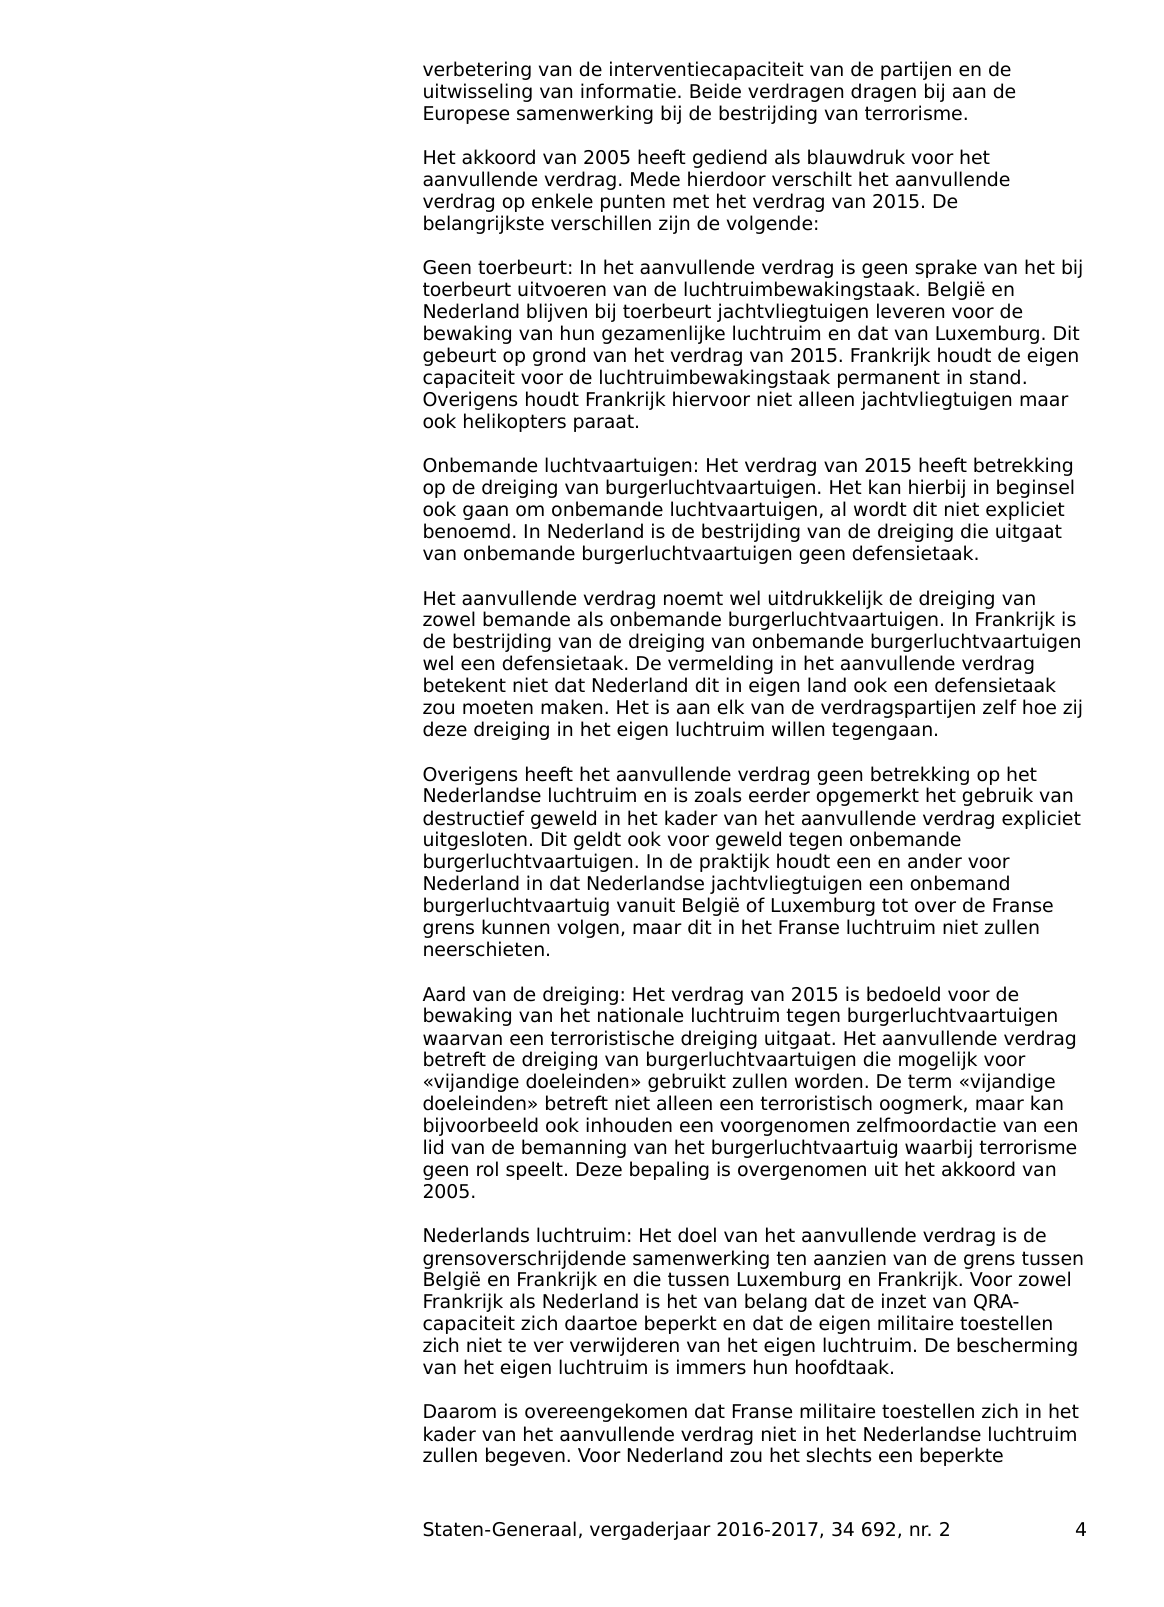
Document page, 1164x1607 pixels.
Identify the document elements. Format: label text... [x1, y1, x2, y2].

text Onbemande luchtvaartuigen: Het verdrag van 2015 heeft betrekking op de dreiging van burgerluchtvaartuigen. Het kan hierbij in beginsel ook gaan om onbemande luchtvaartuigen, al wordt dit niet expliciet benoemd. In Nederland is de bestrijding van de dreiging die uitgaat van onbemande burgerluchtvaartuigen geen defensietaak. [422, 455, 1087, 565]
text Aard van de dreiging: Het verdrag van 2015 is bedoeld voor de bewaking van het nationale luchtruim tegen burgerluchtvaartuigen waarvan een terroristische dreiging uitgaat. Het aanvullende verdrag betreft de dreiging van burgerluchtvaartuigen die mogelijk voor «vijandige doeleinden» gebruikt zullen worden. De term «vijandige doeleinden» betreft niet alleen een terroristisch oogmerk, maar kan bijvoorbeeld ook inhouden een voorgenomen zelfmoordactie van een lid van de bemanning van het burgerluchtvaartuig waarbij terrorisme geen rol speelt. Deze bepaling is overgenomen uit het akkoord van 2005. [422, 983, 1087, 1203]
text Het aanvullende verdrag noemt wel uitdrukkelijk de dreiging van zowel bemande als onbemande burgerluchtvaartuigen. In Frankrijk is de bestrijding van de dreiging van onbemande burgerluchtvaartuigen wel een defensietaak. De vermelding in het aanvullende verdrag betekent niet dat Nederland dit in eigen land ook een defensietaak zou moeten maken. Het is aan elk van de verdragspartijen zelf hoe zij deze dreiging in het eigen luchtruim willen tegengaan. [422, 587, 1087, 741]
text Geen toerbeurt: In het aanvullende verdrag is geen sprake van het bij toerbeurt uitvoeren van de luchtruimbewakingstaak. België en Nederland blijven bij toerbeurt jachtvliegtuigen leveren voor de bewaking van hun gezamenlijke luchtruim en dat van Luxemburg. Dit gebeurt op grond van het verdrag van 2015. Frankrijk houdt de eigen capaciteit voor de luchtruimbewakingstaak permanent in stand. Overigens houdt Frankrijk hiervoor niet alleen jachtvliegtuigen maar ook helikopters paraat. [422, 257, 1087, 433]
text Nederlands luchtruim: Het doel van het aanvullende verdrag is de grensoverschrijdende samenwerking ten aanzien van de grens tussen België en Frankrijk en die tussen Luxemburg en Frankrijk. Voor zowel Frankrijk als Nederland is het van belang dat de inzet van QRA-capaciteit zich daartoe beperkt en dat de eigen militaire toestellen zich niet te ver verwijderen van het eigen luchtruim. De bescherming van het eigen luchtruim is immers hun hoofdtaak. [422, 1225, 1087, 1379]
text verbetering van de interventiecapaciteit van de partijen en de uitwisseling van informatie. Beide verdragen dragen bij aan de Europese samenwerking bij de bestrijding van terrorisme. [422, 59, 1087, 125]
text Het akkoord van 2005 heeft gediend als blauwdruk voor het aanvullende verdrag. Mede hierdoor verschilt het aanvullende verdrag op enkele punten met het verdrag van 2015. De belangrijkste verschillen zijn de volgende: [422, 147, 1087, 235]
text Daarom is overeengekomen dat Franse militaire toestellen zich in het kader van het aanvullende verdrag niet in het Nederlandse luchtruim zullen begeven. Voor Nederland zou het slechts een beperkte [422, 1401, 1087, 1467]
text Overigens heeft het aanvullende verdrag geen betrekking op het Nederlandse luchtruim en is zoals eerder opgemerkt het gebruik van destructief geweld in het kader van het aanvullende verdrag expliciet uitgesloten. Dit geldt ook voor geweld tegen onbemande burgerluchtvaartuigen. In de praktijk houdt een en ander voor Nederland in dat Nederlandse jachtvliegtuigen een onbemand burgerluchtvaartuig vanuit België of Luxemburg tot over de Franse grens kunnen volgen, maar dit in het Franse luchtruim niet zullen neerschieten. [422, 763, 1087, 961]
